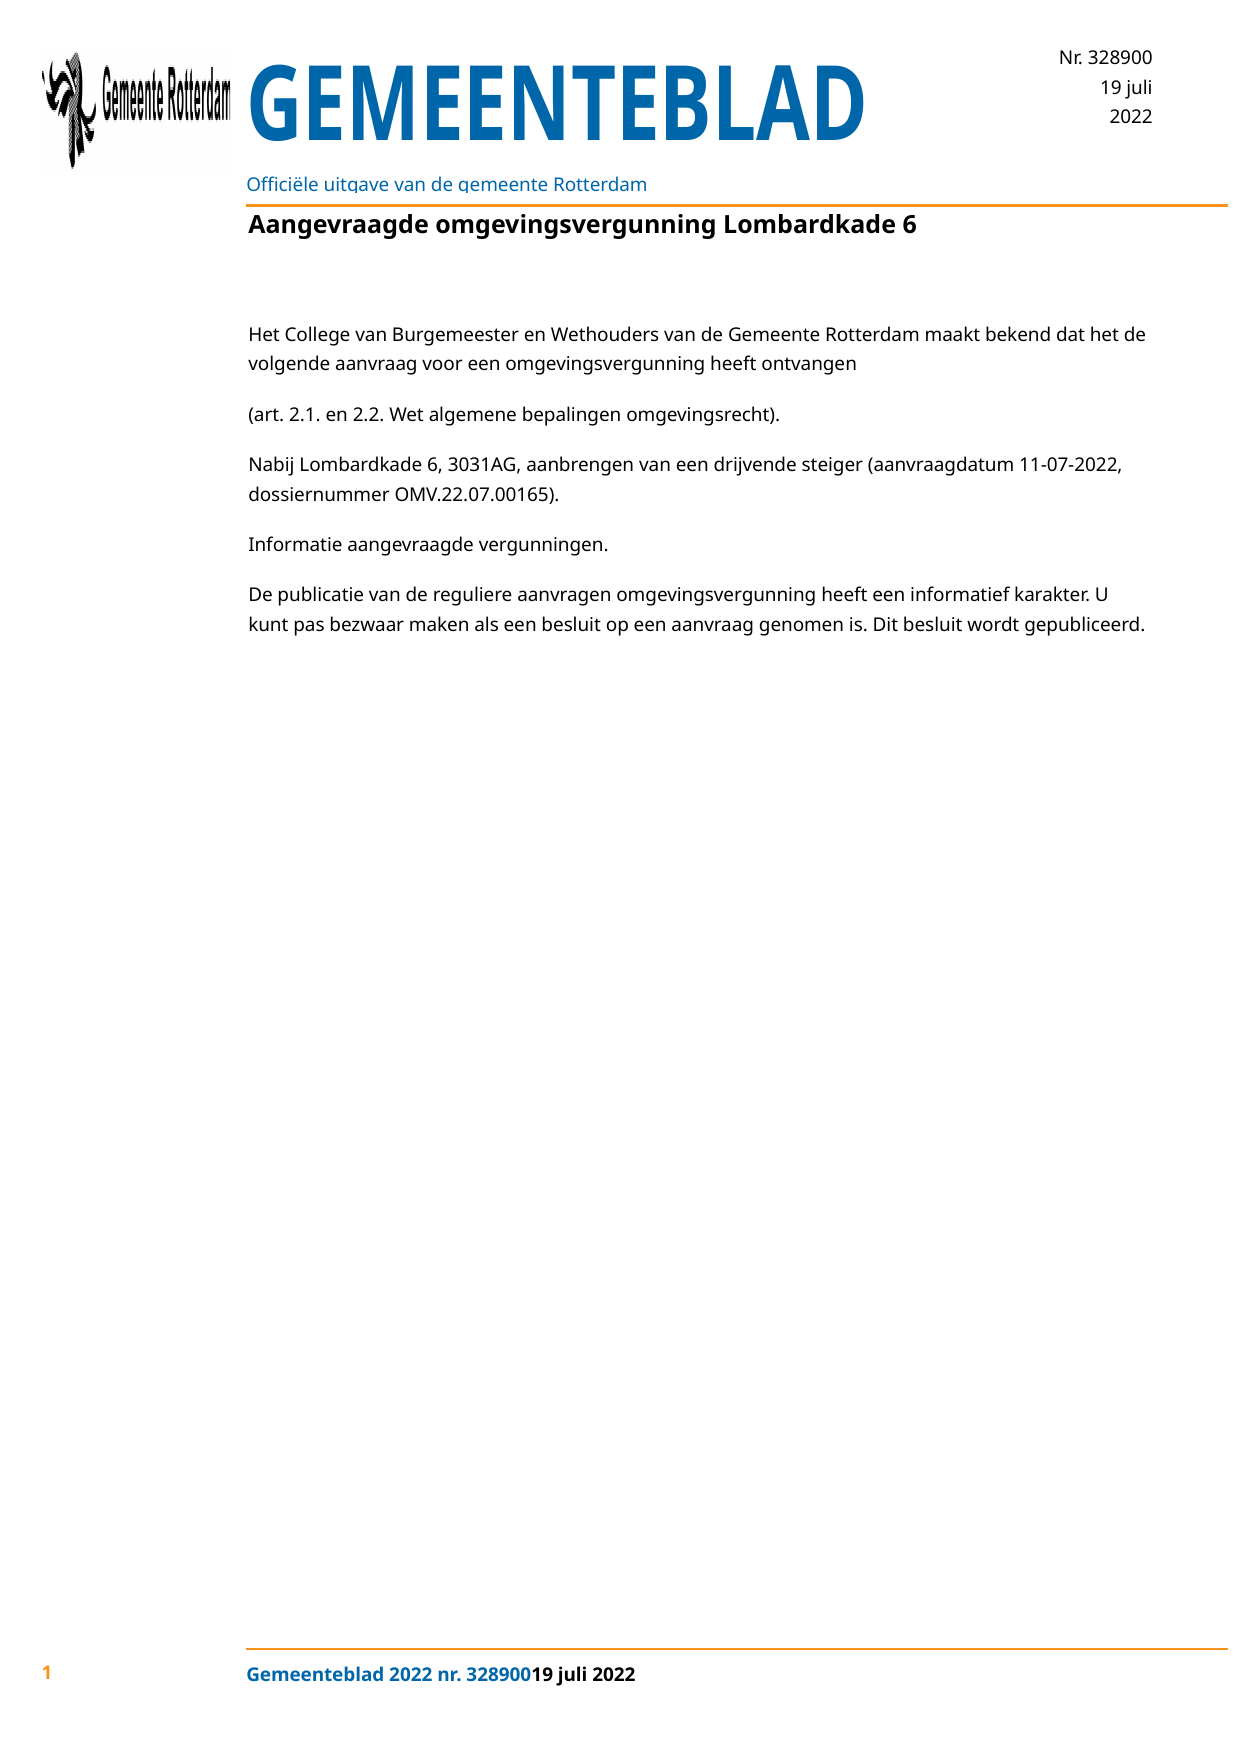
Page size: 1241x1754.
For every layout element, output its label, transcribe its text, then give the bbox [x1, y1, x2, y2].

text Nabij Lombardkade 6, 3031AG, aanbrengen van een drijvende steiger (aanvraagdatum 11-07-2022, dossiernummer OMV.22.07.00165). [248, 451, 1152, 506]
text (art. 2.1. en 2.2. Wet algemene bepalingen omgevingsrecht). [248, 401, 1152, 426]
picture [41, 47, 231, 172]
text Aangevraagde omgevingsvergunning Lombardkade 6 [248, 207, 1152, 241]
text Het College van Burgemeester en Wethouders van de Gemeente Rotterdam maakt bekend dat het de volgende aanvraag voor een omgevingsvergunning heeft ontvangen [248, 321, 1152, 376]
text Informatie aangevraagde vergunningen. [248, 531, 1152, 557]
text De publicatie van de reguliere aanvragen omgevingsvergunning heeft een informatief karakter. U kunt pas bezwaar maken als een besluit op een aanvraag genomen is. Dit besluit wordt gepubliceerd. [248, 582, 1152, 637]
